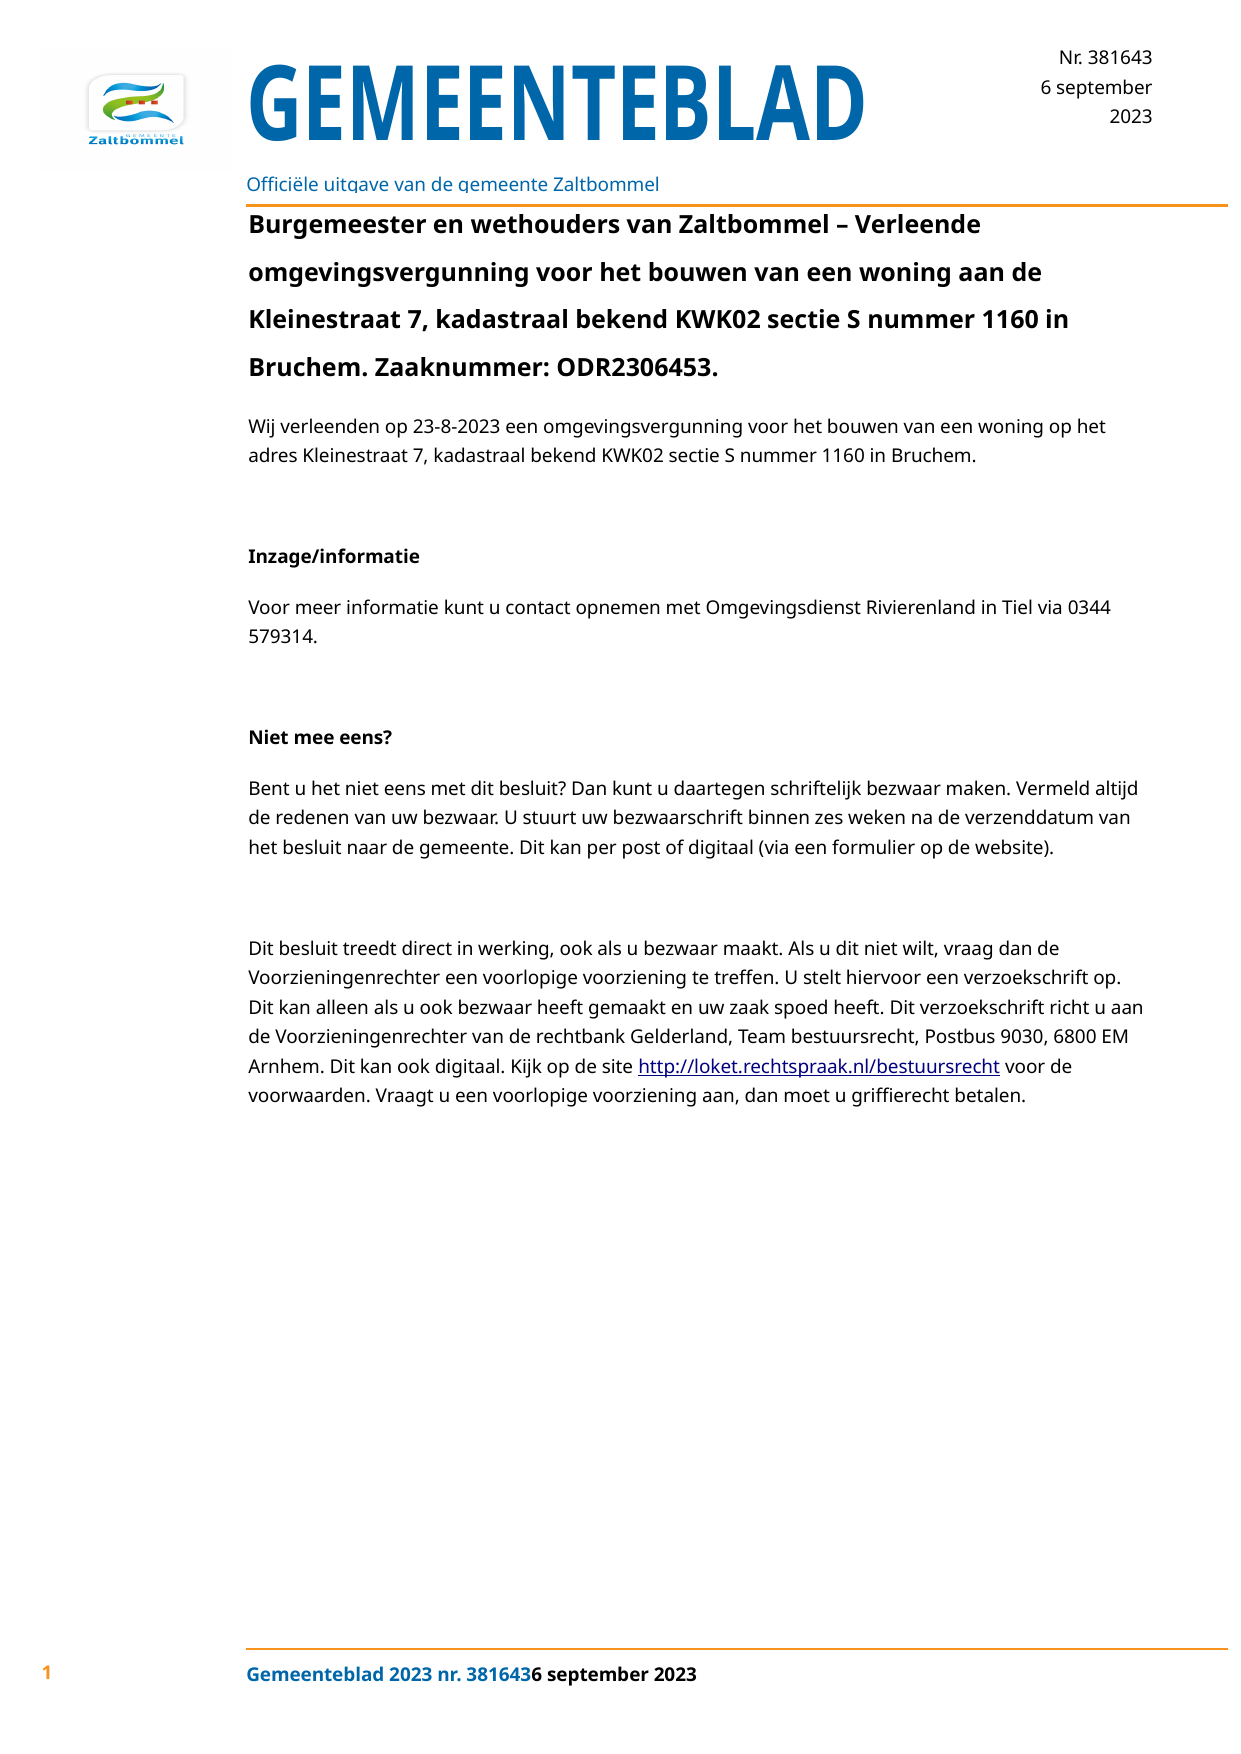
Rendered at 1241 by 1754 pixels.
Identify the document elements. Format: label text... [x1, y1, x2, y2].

text Wij verleenden op 23-8-2023 een omgevingsvergunning voor het bouwen van een woning op het adres Kleinestraat 7, kadastraal bekend KWK02 sectie S nummer 1160 in Bruchem. [248, 413, 1152, 468]
text Burgemeester en wethouders van Zaltbommel – Verleende omgevingsvergunning voor het bouwen van een woning aan de Kleinestraat 7, kadastraal bekend KWK02 sectie S nummer 1160 in Bruchem. Zaaknummer: ODR2306453. [248, 207, 1152, 384]
text Bent u het niet eens met dit besluit? Dan kunt u daartegen schriftelijk bezwaar maken. Vermeld altijd de redenen van uw bezwaar. U stuurt uw bezwaarschrift binnen zes weken na de verzenddatum van het besluit naar de gemeente. Dit kan per post of digitaal (via een formulier op de website). [248, 775, 1152, 860]
text Voor meer informatie kunt u contact opnemen met Omgevingsdienst Rivierenland in Tiel via 0344 579314. [248, 594, 1152, 649]
text Dit besluit treedt direct in werking, ook als u bezwaar maakt. Als u dit niet wilt, vraag dan de Voorzieningenrechter een voorlopige voorziening te treffen. U stelt hiervoor een verzoekschrift op. Dit kan alleen als u ook bezwaar heeft gemaakt en uw zaak spoed heeft. Dit verzoekschrift richt u aan de Voorzieningenrechter van de rechtbank Gelderland, Team bestuursrecht, Postbus 9030, 6800 EM Arnhem. Dit kan ook digitaal. Kijk op de site http://loket.rechtspraak.nl/bestuursrecht voor de voorwaarden. Vraagt u een voorlopige voorziening aan, dan moet u griffierecht betalen. [248, 935, 1152, 1108]
text Niet mee eens? [248, 724, 1152, 750]
picture [41, 47, 231, 172]
text Inzage/informatie [248, 543, 1152, 569]
